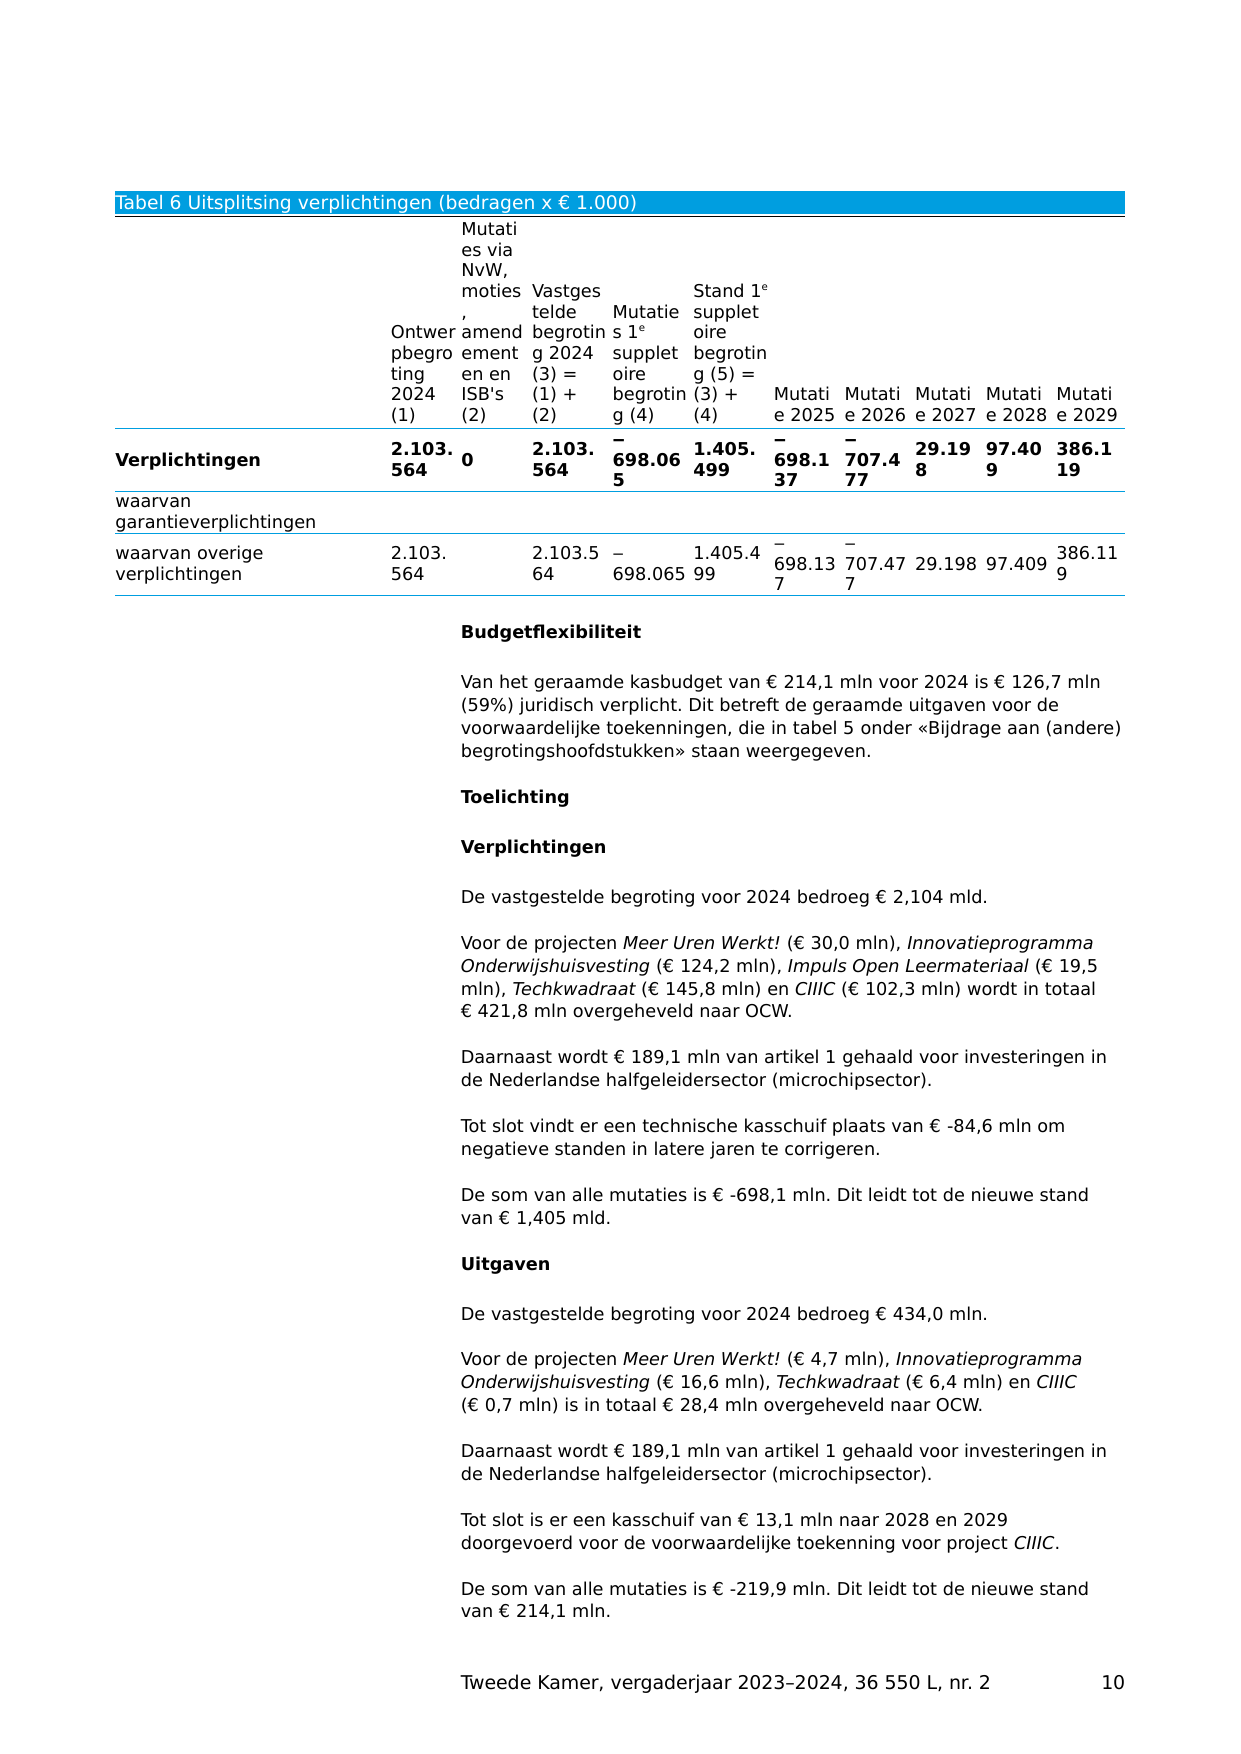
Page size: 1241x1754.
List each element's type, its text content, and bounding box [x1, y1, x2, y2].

table_cell [690, 492, 771, 532]
text De som van alle mutaties is € -219,9 mln. Dit leidt tot de nieuwe stand van € 214,1 mln. [461, 1577, 1125, 1622]
table_cell Mutatie 2027 [912, 217, 983, 428]
table_cell ‒ 707.477 [841, 534, 912, 595]
table_cell [1053, 492, 1125, 532]
text De som van alle mutaties is € -698,1 mln. Dit leidt tot de nieuwe stand van € 1,405 mld. [461, 1183, 1125, 1229]
text Daarnaast wordt € 189,1 mln van artikel 1 gehaald voor investeringen in de Nederlandse halfgeleidersector (microchipsector). [461, 1045, 1125, 1091]
table_cell Ontwerpbegroting 2024 (1) [388, 217, 458, 428]
table_cell [458, 492, 529, 532]
table_cell ‒ 707.477 [841, 429, 912, 491]
table_cell 386.119 [1053, 429, 1125, 491]
table_cell 1.405.499 [690, 429, 771, 491]
table_cell Vastgestelde begroting 2024 (3) = (1) + (2) [529, 217, 609, 428]
table_cell 29.198 [912, 429, 983, 491]
text Van het geraamde kasbudget van € 214,1 mln voor 2024 is € 126,7 mln (59%) juridisch verplicht. Dit betreft de geraamde uitgaven voor de voorwaardelijke toekenningen, die in tabel 5 onder «Bijdrage aan (andere) begrotingshoofdstukken» staan weergegeven. [461, 670, 1125, 762]
table_cell 0 [458, 429, 529, 491]
text De vastgestelde begroting voor 2024 bedroeg € 434,0 mln. [461, 1302, 1125, 1324]
table_cell Verplichtingen [115, 429, 388, 491]
table_cell 97.409 [983, 429, 1053, 491]
text Uitgaven [461, 1252, 1125, 1274]
table_cell 2.103.564 [529, 429, 609, 491]
table_cell ‒ 698.065 [610, 429, 690, 491]
text Daarnaast wordt € 189,1 mln van artikel 1 gehaald voor investeringen in de Nederlandse halfgeleidersector (microchipsector). [461, 1439, 1125, 1485]
table_cell Mutaties via NvW, moties, amendementen en ISB's (2) [458, 217, 529, 428]
text Verplichtingen [461, 835, 1125, 858]
table_cell Mutatie 2028 [983, 217, 1053, 428]
table_cell [983, 492, 1053, 532]
table_cell Mutatie 2025 [771, 217, 841, 428]
table_cell [610, 492, 690, 532]
table_cell 1.405.499 [690, 534, 771, 595]
table_cell Mutatie 2029 [1053, 217, 1125, 428]
table_cell waarvan overige verplichtingen [115, 534, 388, 595]
table_cell Stand 1e suppletoire begroting (5) = (3) + (4) [690, 217, 771, 428]
text Tot slot is er een kasschuif van € 13,1 mln naar 2028 en 2029 doorgevoerd voor de voorwaardelijke toekenning voor project CIIIC. [461, 1508, 1125, 1554]
table_cell [771, 492, 841, 532]
table_cell [841, 492, 912, 532]
text Voor de projecten Meer Uren Werkt! (€ 4,7 mln), Innovatieprogramma Onderwijshuisvesting (€ 16,6 mln), Techkwadraat (€ 6,4 mln) en CIIIC (€ 0,7 mln) is in totaal € 28,4 mln overgeheveld naar OCW. [461, 1347, 1125, 1416]
text Toelichting [461, 785, 1125, 808]
table_cell [388, 492, 458, 532]
table_cell [115, 217, 388, 428]
text De vastgestelde begroting voor 2024 bedroeg € 2,104 mld. [461, 885, 1125, 908]
table_cell [912, 492, 983, 532]
table_cell 29.198 [912, 534, 983, 595]
table_cell Mutatie 2026 [841, 217, 912, 428]
table_cell waarvan garantieverplichtingen [115, 492, 388, 532]
table_cell 2.103.564 [529, 534, 609, 595]
table_cell 2.103.564 [388, 429, 458, 491]
table_cell ‒ 698.065 [610, 534, 690, 595]
table_cell [458, 534, 529, 595]
table_cell 97.409 [983, 534, 1053, 595]
text Tot slot vindt er een technische kasschuif plaats van € -84,6 mln om negatieve standen in latere jaren te corrigeren. [461, 1114, 1125, 1160]
table_cell 2.103.564 [388, 534, 458, 595]
text Budgetflexibiliteit [461, 620, 1125, 643]
table_cell ‒ 698.137 [771, 429, 841, 491]
table_cell 386.119 [1053, 534, 1125, 595]
table_cell Mutaties 1e suppletoire begroting (4) [610, 217, 690, 428]
table_cell ‒ 698.137 [771, 534, 841, 595]
text Voor de projecten Meer Uren Werkt! (€ 30,0 mln), Innovatieprogramma Onderwijshuisvesting (€ 124,2 mln), Impuls Open Leermateriaal (€ 19,5 mln), Techkwadraat (€ 145,8 mln) en CIIIC (€ 102,3 mln) wordt in totaal € 421,8 mln overgeheveld naar OCW. [461, 931, 1125, 1022]
table_cell [529, 492, 609, 532]
